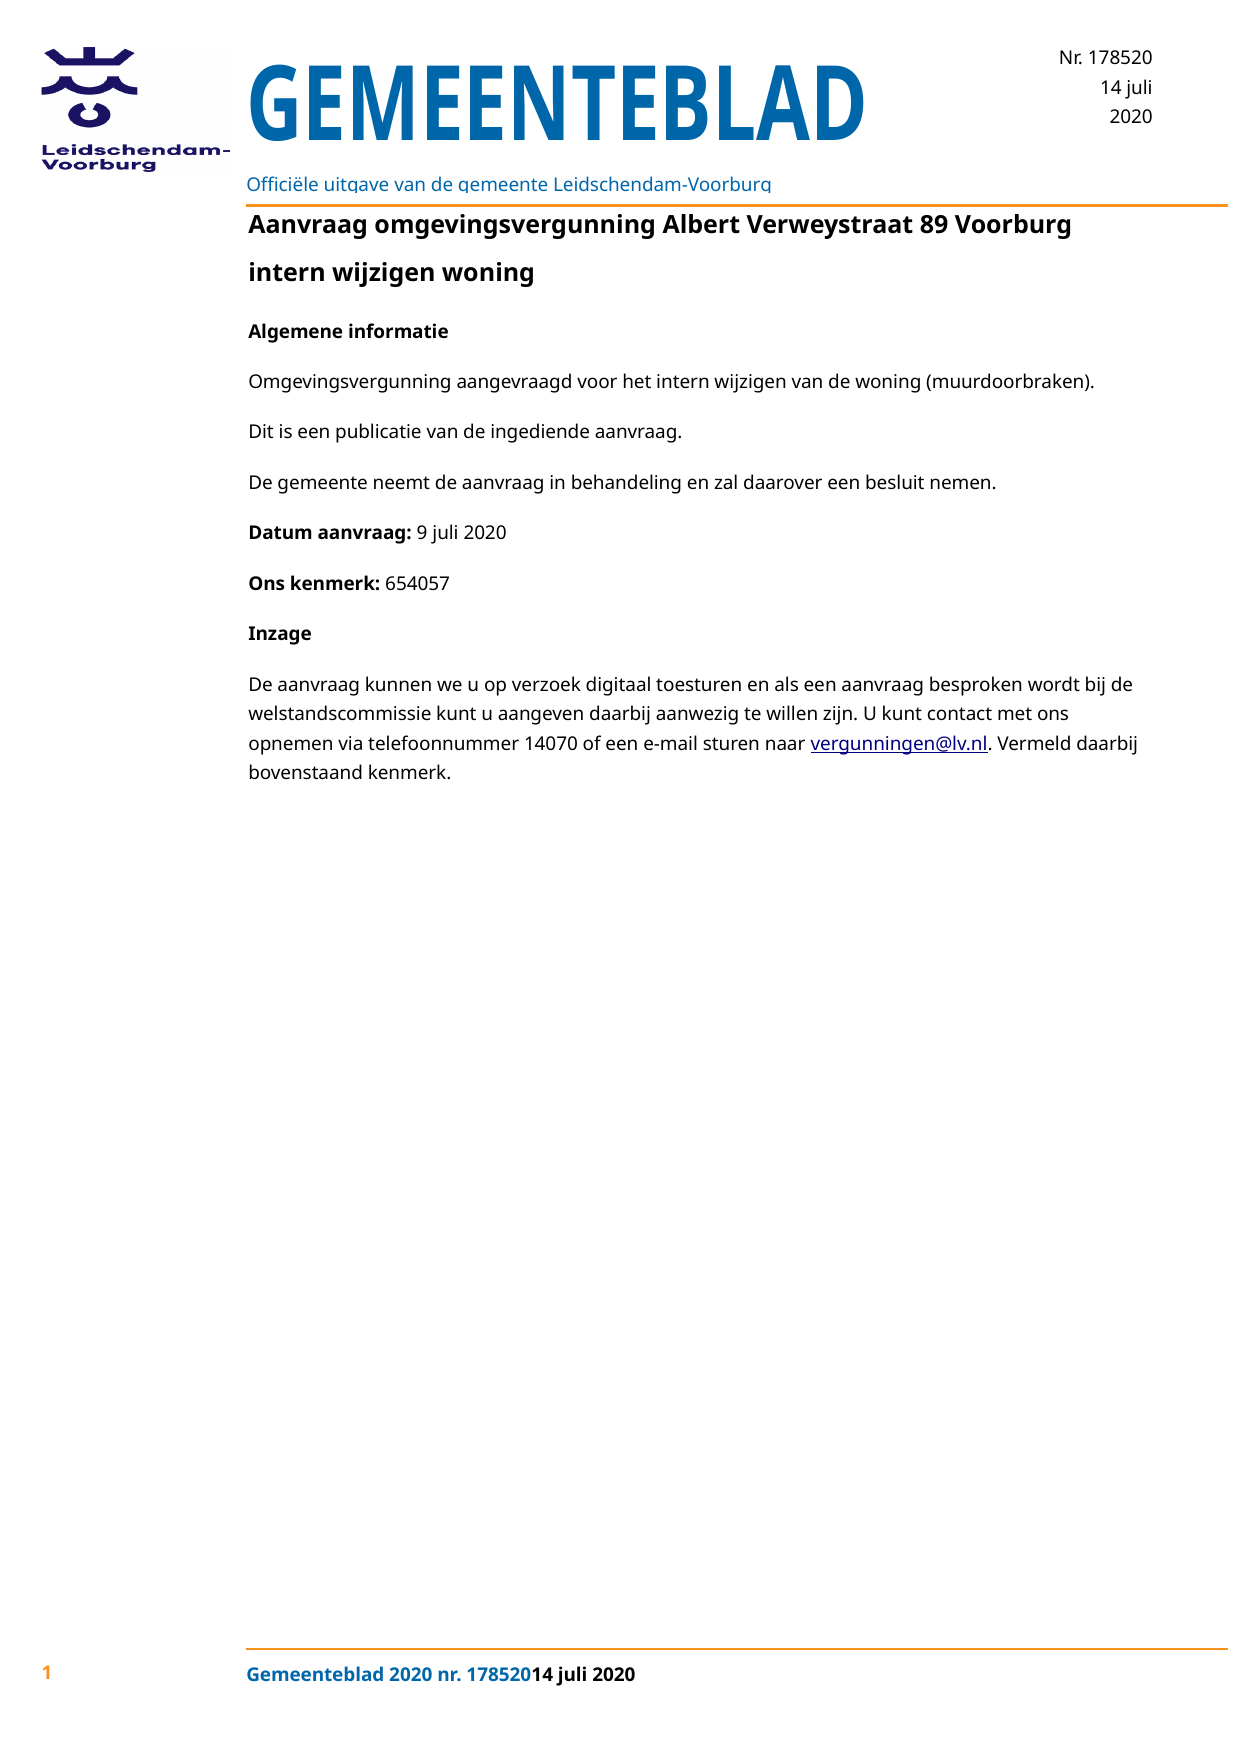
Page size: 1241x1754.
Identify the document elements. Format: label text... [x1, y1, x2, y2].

picture [41, 47, 231, 172]
text Algemene informatie [248, 318, 1152, 344]
text Inzage [248, 620, 1152, 646]
text Dit is een publicatie van de ingediende aanvraag. [248, 419, 1152, 444]
text De aanvraag kunnen we u op verzoek digitaal toesturen en als een aanvraag besproken wordt bij de welstandscommissie kunt u aangeven daarbij aanwezig te willen zijn. U kunt contact met ons opnemen via telefoonnummer 14070 of een e-mail sturen naar vergunningen@lv.nl. Vermeld daarbij bovenstaand kenmerk. [248, 671, 1152, 785]
text Ons kenmerk: 654057 [248, 570, 1152, 596]
text Aanvraag omgevingsvergunning Albert Verweystraat 89 Voorburg intern wijzigen woning [248, 207, 1152, 288]
text De gemeente neemt de aanvraag in behandeling en zal daarover een besluit nemen. [248, 469, 1152, 495]
text Omgevingsvergunning aangevraagd voor het intern wijzigen van de woning (muurdoorbraken). [248, 368, 1152, 394]
text Datum aanvraag: 9 juli 2020 [248, 519, 1152, 545]
